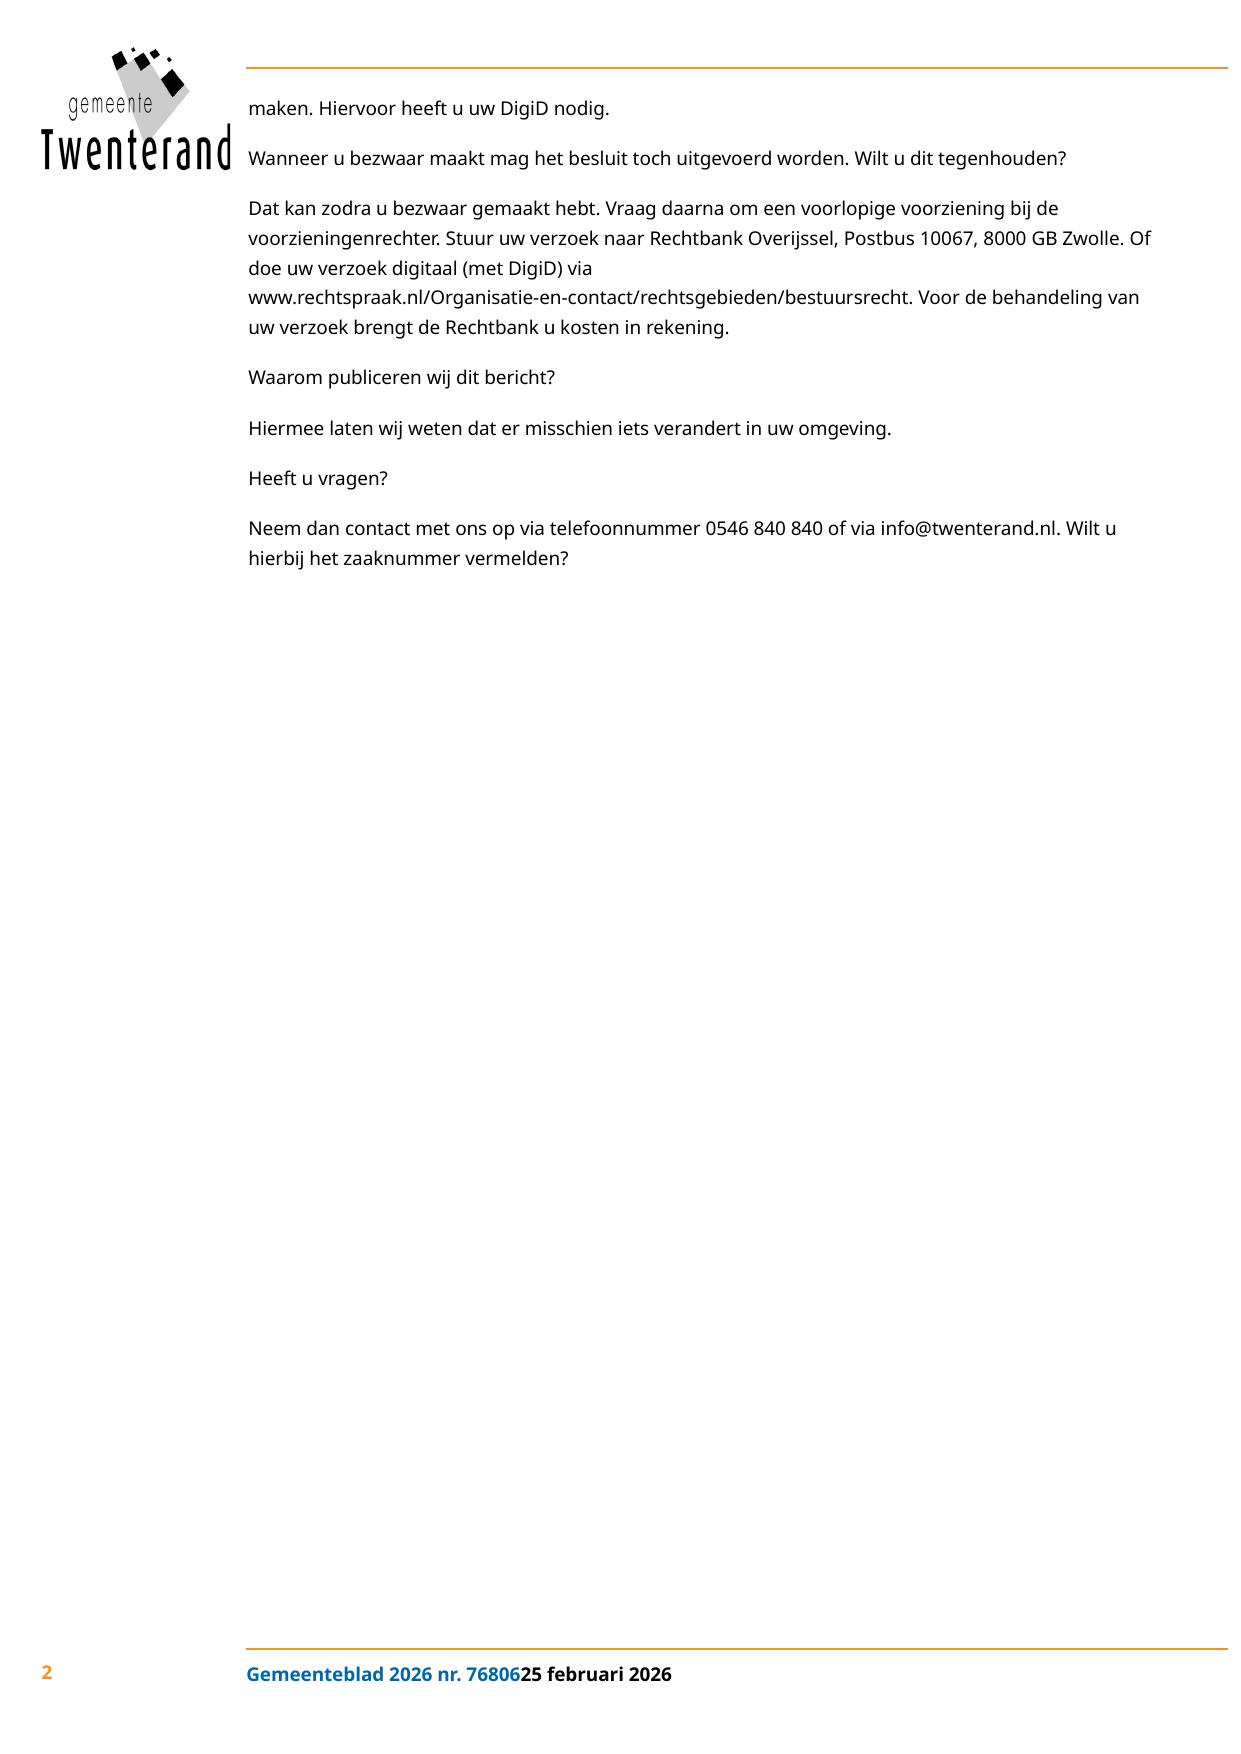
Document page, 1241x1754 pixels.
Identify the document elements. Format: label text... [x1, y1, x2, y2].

text maken. Hiervoor heeft u uw DigiD nodig. [248, 95, 1152, 121]
text Neem dan contact met ons op via telefoonnummer 0546 840 840 of via info@twenterand.nl. Wilt u hierbij het zaaknummer vermelden? [248, 516, 1152, 571]
text Waarom publiceren wij dit bericht? [248, 364, 1152, 390]
picture [41, 47, 231, 172]
text Dat kan zodra u bezwaar gemaakt hebt. Vraag daarna om een voorlopige voorziening bij de voorzieningenrechter. Stuur uw verzoek naar Rechtbank Overijssel, Postbus 10067, 8000 GB Zwolle. Of doe uw verzoek digitaal (met DigiD) via www.rechtspraak.nl/Organisatie-en-contact/rechtsgebieden/bestuursrecht. Voor de behandeling van uw verzoek brengt de Rechtbank u kosten in rekening. [248, 196, 1152, 340]
text Wanneer u bezwaar maakt mag het besluit toch uitgevoerd worden. Wilt u dit tegenhouden? [248, 145, 1152, 171]
text Hiermee laten wij weten dat er misschien iets verandert in uw omgeving. [248, 415, 1152, 441]
text Heeft u vragen? [248, 465, 1152, 491]
